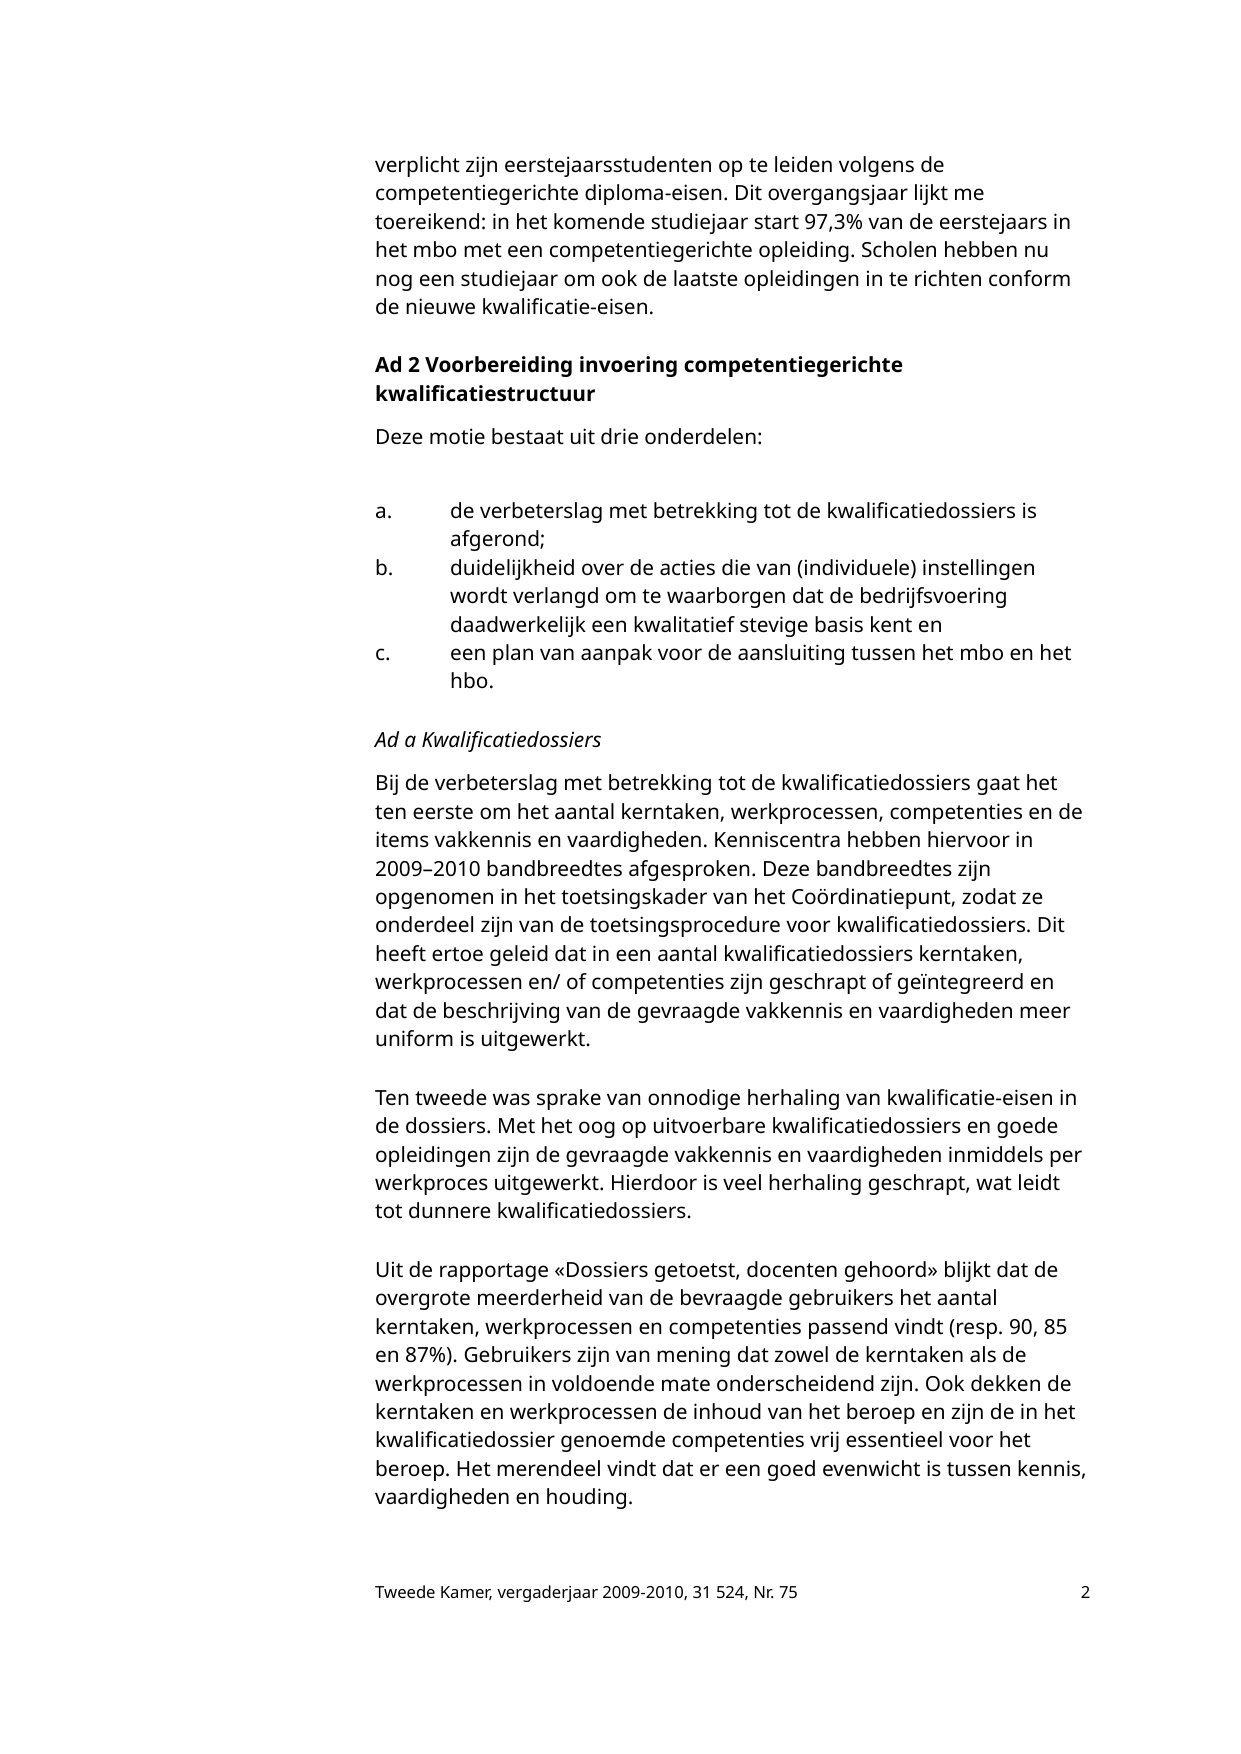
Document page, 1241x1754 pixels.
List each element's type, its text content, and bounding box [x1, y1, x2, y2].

text Ad a Kwalificatiedossiers [375, 725, 1090, 753]
list een plan van aanpak voor de aansluiting tussen het mbo en het hbo. [375, 638, 1090, 695]
text Ad 2 Voorbereiding invoering competentiegerichte kwalificatiestructuur [375, 351, 1090, 407]
list duidelijkheid over de acties die van (individuele) instellingen wordt verlangd om te waarborgen dat de bedrijfsvoering daadwerkelijk een kwalitatief stevige basis kent en [375, 553, 1090, 638]
text Uit de rapportage «Dossiers getoetst, docenten gehoord» blijkt dat de overgrote meerderheid van de bevraagde gebruikers het aantal kerntaken, werkprocessen en competenties passend vindt (resp. 90, 85 en 87%). Gebruikers zijn van mening dat zowel de kerntaken als de werkprocessen in voldoende mate onderscheidend zijn. Ook dekken de kerntaken en werkprocessen de inhoud van het beroep en zijn de in het kwalificatiedossier genoemde competenties vrij essentieel voor het beroep. Het merendeel vindt dat er een goed evenwicht is tussen kennis, vaardigheden en houding. [375, 1255, 1090, 1511]
list de verbeterslag met betrekking tot de kwalificatiedossiers is afgerond; [375, 496, 1090, 553]
text Bij de verbeterslag met betrekking tot de kwalificatiedossiers gaat het ten eerste om het aantal kerntaken, werkprocessen, competenties en de items vakkennis en vaardigheden. Kenniscentra hebben hiervoor in 2009–2010 bandbreedtes afgesproken. Deze bandbreedtes zijn opgenomen in het toetsingskader van het Coördinatiepunt, zodat ze onderdeel zijn van de toetsingsprocedure voor kwalificatiedossiers. Dit heeft ertoe geleid dat in een aantal kwalificatiedossiers kerntaken, werkprocessen en/ of competenties zijn geschrapt of geïntegreerd en dat de beschrijving van de gevraagde vakkennis en vaardigheden meer uniform is uitgewerkt. [375, 768, 1090, 1053]
text Ten tweede was sprake van onnodige herhaling van kwalificatie-eisen in de dossiers. Met het oog op uitvoerbare kwalificatiedossiers en goede opleidingen zijn de gevraagde vakkennis en vaardigheden inmiddels per werkproces uitgewerkt. Hierdoor is veel herhaling geschrapt, wat leidt tot dunnere kwalificatiedossiers. [375, 1083, 1090, 1225]
text Deze motie bestaat uit drie onderdelen: [375, 422, 1090, 451]
text verplicht zijn eerstejaarsstudenten op te leiden volgens de competentiegerichte diploma-eisen. Dit overgangsjaar lijkt me toereikend: in het komende studiejaar start 97,3% van de eerstejaars in het mbo met een competentiegerichte opleiding. Scholen hebben nu nog een studiejaar om ook de laatste opleidingen in te richten conform de nieuwe kwalificatie-eisen. [375, 150, 1090, 321]
